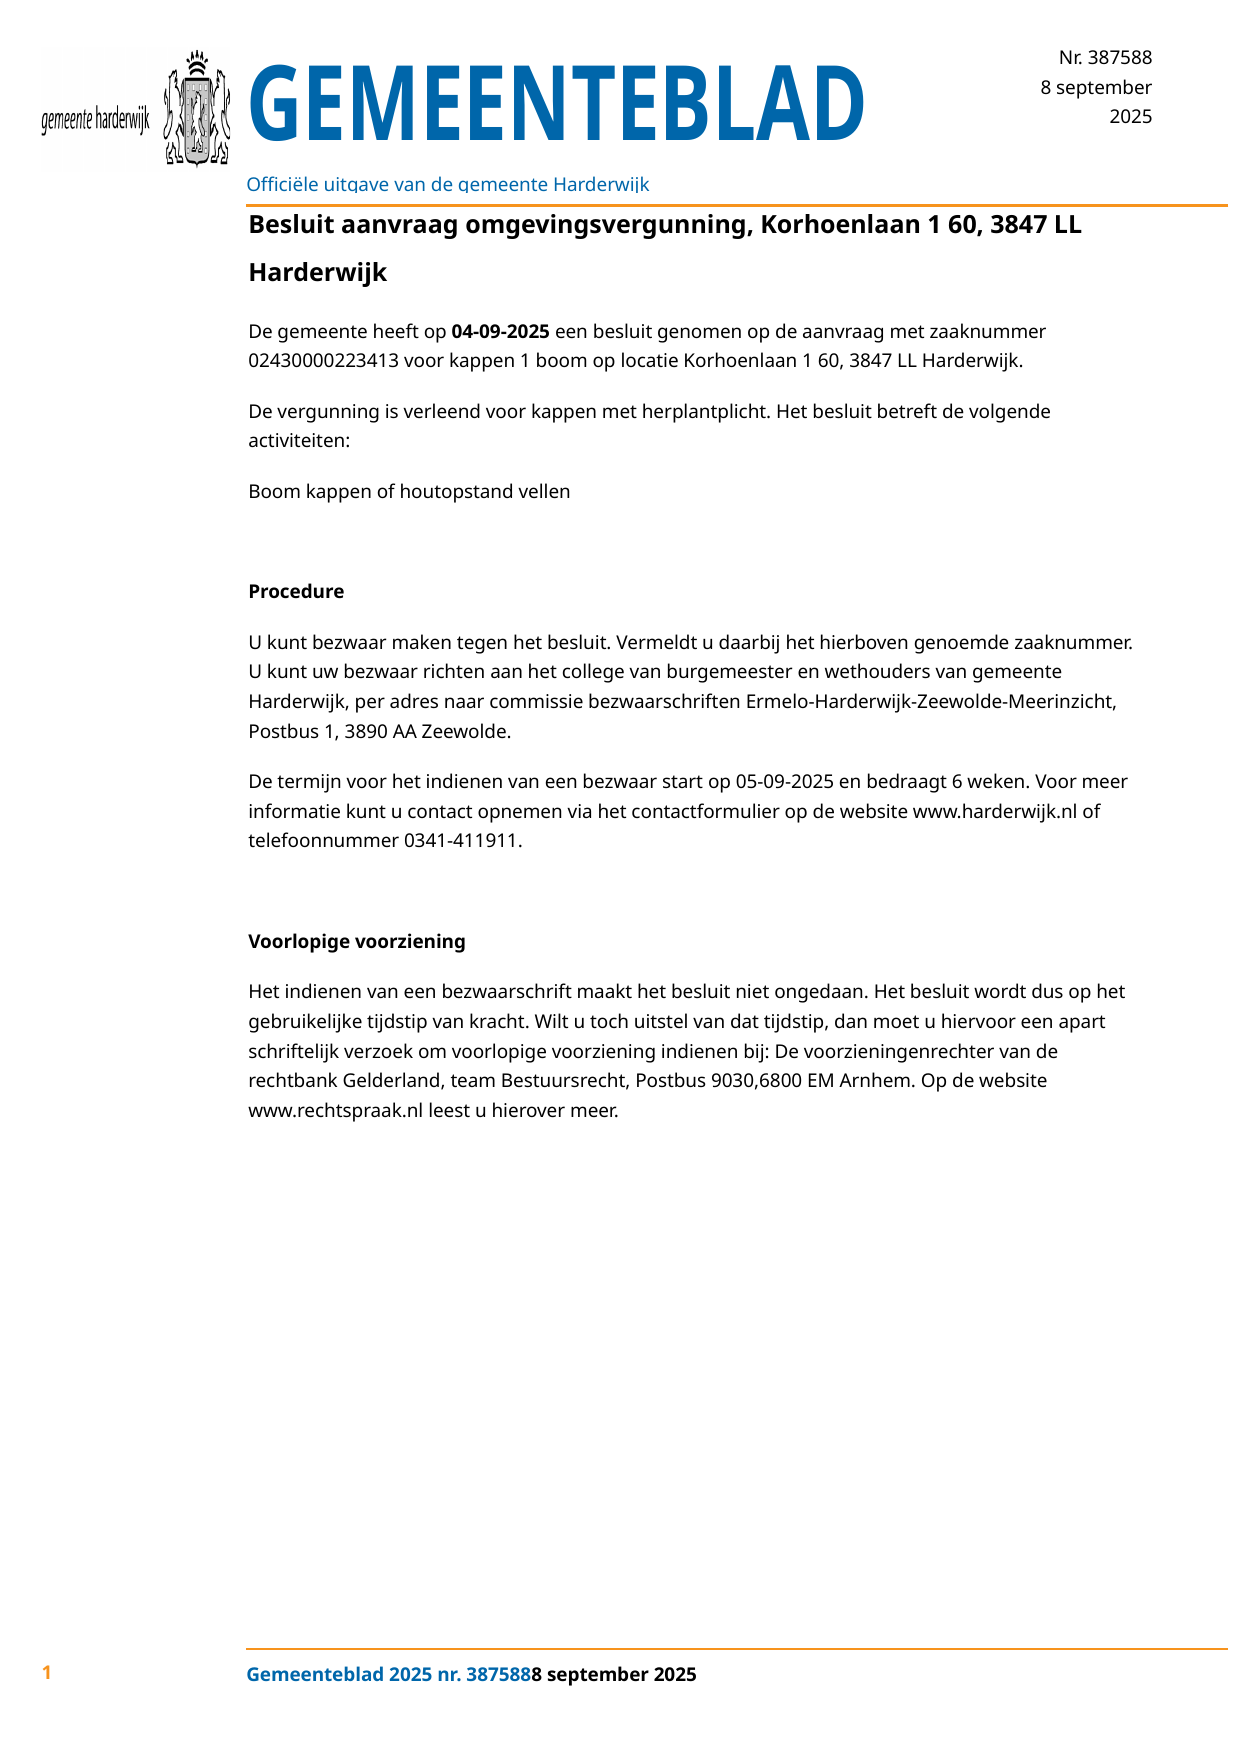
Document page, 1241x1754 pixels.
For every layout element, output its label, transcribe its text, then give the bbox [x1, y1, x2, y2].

text Procedure [248, 579, 1152, 604]
text De termijn voor het indienen van een bezwaar start op 05-09-2025 en bedraagt 6 weken. Voor meer informatie kunt u contact opnemen via het contactformulier op de website www.harderwijk.nl of telefoonnummer 0341-411911. [248, 768, 1152, 853]
text U kunt bezwaar maken tegen het besluit. Vermeldt u daarbij het hierboven genoemde zaaknummer. U kunt uw bezwaar richten aan het college van burgemeester en wethouders van gemeente Harderwijk, per adres naar commissie bezwaarschriften Ermelo-Harderwijk-Zeewolde-Meerinzicht, Postbus 1, 3890 AA Zeewolde. [248, 629, 1152, 744]
picture [41, 47, 231, 172]
text Boom kappen of houtopstand vellen [248, 478, 1152, 504]
text Het indienen van een bezwaarschrift maakt het besluit niet ongedaan. Het besluit wordt dus op het gebruikelijke tijdstip van kracht. Wilt u toch uitstel van dat tijdstip, dan moet u hiervoor een apart schriftelijk verzoek om voorlopige voorziening indienen bij: De voorzieningenrechter van de rechtbank Gelderland, team Bestuursrecht, Postbus 9030,6800 EM Arnhem. Op de website www.rechtspraak.nl leest u hierover meer. [248, 979, 1152, 1123]
text De vergunning is verleend voor kappen met herplantplicht. Het besluit betreft de volgende activiteiten: [248, 398, 1152, 453]
text Voorlopige voorziening [248, 928, 1152, 954]
text Besluit aanvraag omgevingsvergunning, Korhoenlaan 1 60, 3847 LL Harderwijk [248, 207, 1152, 288]
text De gemeente heeft op 04-09-2025 een besluit genomen op de aanvraag met zaaknummer 02430000223413 voor kappen 1 boom op locatie Korhoenlaan 1 60, 3847 LL Harderwijk. [248, 318, 1152, 373]
